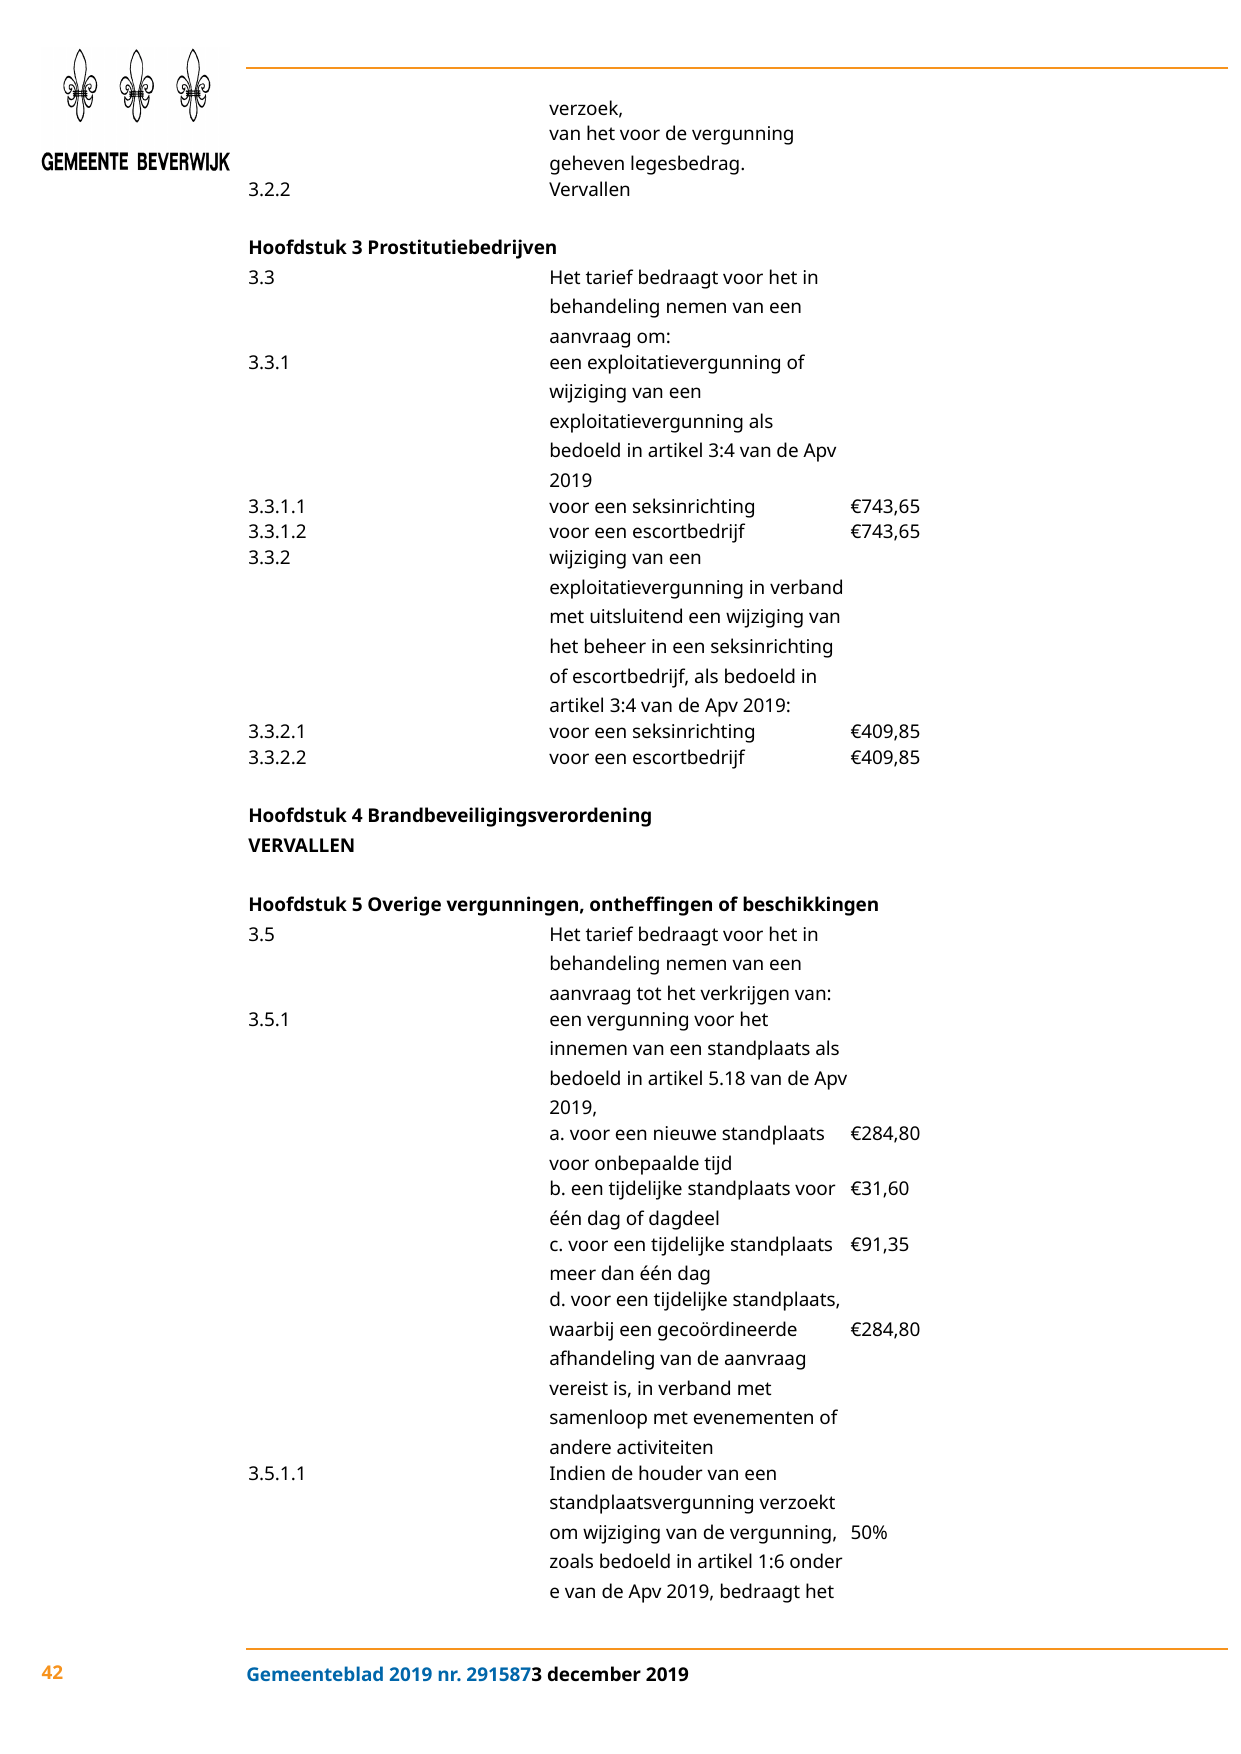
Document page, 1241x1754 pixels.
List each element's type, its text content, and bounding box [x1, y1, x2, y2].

table_cell 3.3.2 [248, 545, 549, 718]
table_cell 3.5.1.1 [248, 1460, 549, 1604]
table_cell €31,60 [850, 1176, 1152, 1231]
table_cell b. een tijdelijke standplaats voor één dag of dagdeel [549, 1176, 850, 1231]
text Hoofdstuk 4 Brandbeveiligingsverordening [248, 802, 1152, 828]
table_cell voor een escortbedrijf [549, 744, 850, 769]
table_cell 3.3.1.1 [248, 493, 549, 519]
table_cell 3.3.1 [248, 349, 549, 493]
table_header Het tarief bedraagt voor het in behandeling nemen van een aanvraag om: [549, 264, 850, 349]
table_cell voor een escortbedrijf [549, 519, 850, 544]
table_cell [248, 1286, 549, 1460]
table_cell [248, 95, 549, 121]
table_cell d. voor een tijdelijke standplaats, waarbij een gecoördineerde afhandeling van de aanvraag vereist is, in verband met samenloop met evenementen of andere activiteiten [549, 1286, 850, 1460]
text Hoofdstuk 3 Prostitutiebedrijven [248, 234, 1152, 260]
table_cell [850, 545, 1152, 718]
table_header [850, 921, 1152, 1006]
picture [41, 47, 231, 172]
table_cell 3.3.1.2 [248, 519, 549, 544]
table_cell wijziging van een exploitatievergunning in verband met uitsluitend een wijziging van het beheer in een seksinrichting of escortbedrijf, als bedoeld in artikel 3:4 van de Apv 2019: [549, 545, 850, 718]
table_cell €743,65 [850, 519, 1152, 544]
table_cell 3.3.2.1 [248, 718, 549, 744]
table_cell [248, 121, 549, 176]
table_cell [248, 1120, 549, 1176]
table_cell €284,80 [850, 1120, 1152, 1176]
table_cell 3.2.2 [248, 176, 549, 202]
table_header Het tarief bedraagt voor het in behandeling nemen van een aanvraag tot het verkrijgen van: [549, 921, 850, 1006]
table_cell €284,80 [850, 1286, 1152, 1460]
table_cell Indien de houder van een standplaatsvergunning verzoekt om wijziging van de vergunning, zoals bedoeld in artikel 1:6 onder e van de Apv 2019, bedraagt het [549, 1460, 850, 1604]
table_cell Vervallen [549, 176, 850, 202]
table_header 3.3 [248, 264, 549, 349]
table_cell 3.3.2.2 [248, 744, 549, 769]
table_cell een vergunning voor het innemen van een standplaats als bedoeld in artikel 5.18 van de Apv 2019, [549, 1006, 850, 1120]
table_cell €743,65 [850, 493, 1152, 519]
table_cell c. voor een tijdelijke standplaats meer dan één dag [549, 1231, 850, 1286]
table_cell 50% [850, 1460, 1152, 1604]
table_cell €409,85 [850, 744, 1152, 769]
table_cell [850, 95, 1152, 121]
table_cell [850, 121, 1152, 176]
table_cell 3.5.1 [248, 1006, 549, 1120]
table_cell voor een seksinrichting [549, 493, 850, 519]
table_cell €409,85 [850, 718, 1152, 744]
table_cell voor een seksinrichting [549, 718, 850, 744]
text Hoofdstuk 5 Overige vergunningen, ontheffingen of beschikkingen [248, 891, 1152, 917]
table_cell verzoek, [549, 95, 850, 121]
table_cell €91,35 [850, 1231, 1152, 1286]
table_header [850, 264, 1152, 349]
table_cell een exploitatievergunning of wijziging van een exploitatievergunning als bedoeld in artikel 3:4 van de Apv 2019 [549, 349, 850, 493]
table_cell [850, 176, 1152, 202]
table_cell [248, 1231, 549, 1286]
text VERVALLEN [248, 832, 1152, 858]
table_cell [850, 1006, 1152, 1120]
table_cell van het voor de vergunning geheven legesbedrag. [549, 121, 850, 176]
table_cell a. voor een nieuwe standplaats voor onbepaalde tijd [549, 1120, 850, 1176]
table_cell [248, 1176, 549, 1231]
table_cell [850, 349, 1152, 493]
table_header 3.5 [248, 921, 549, 1006]
